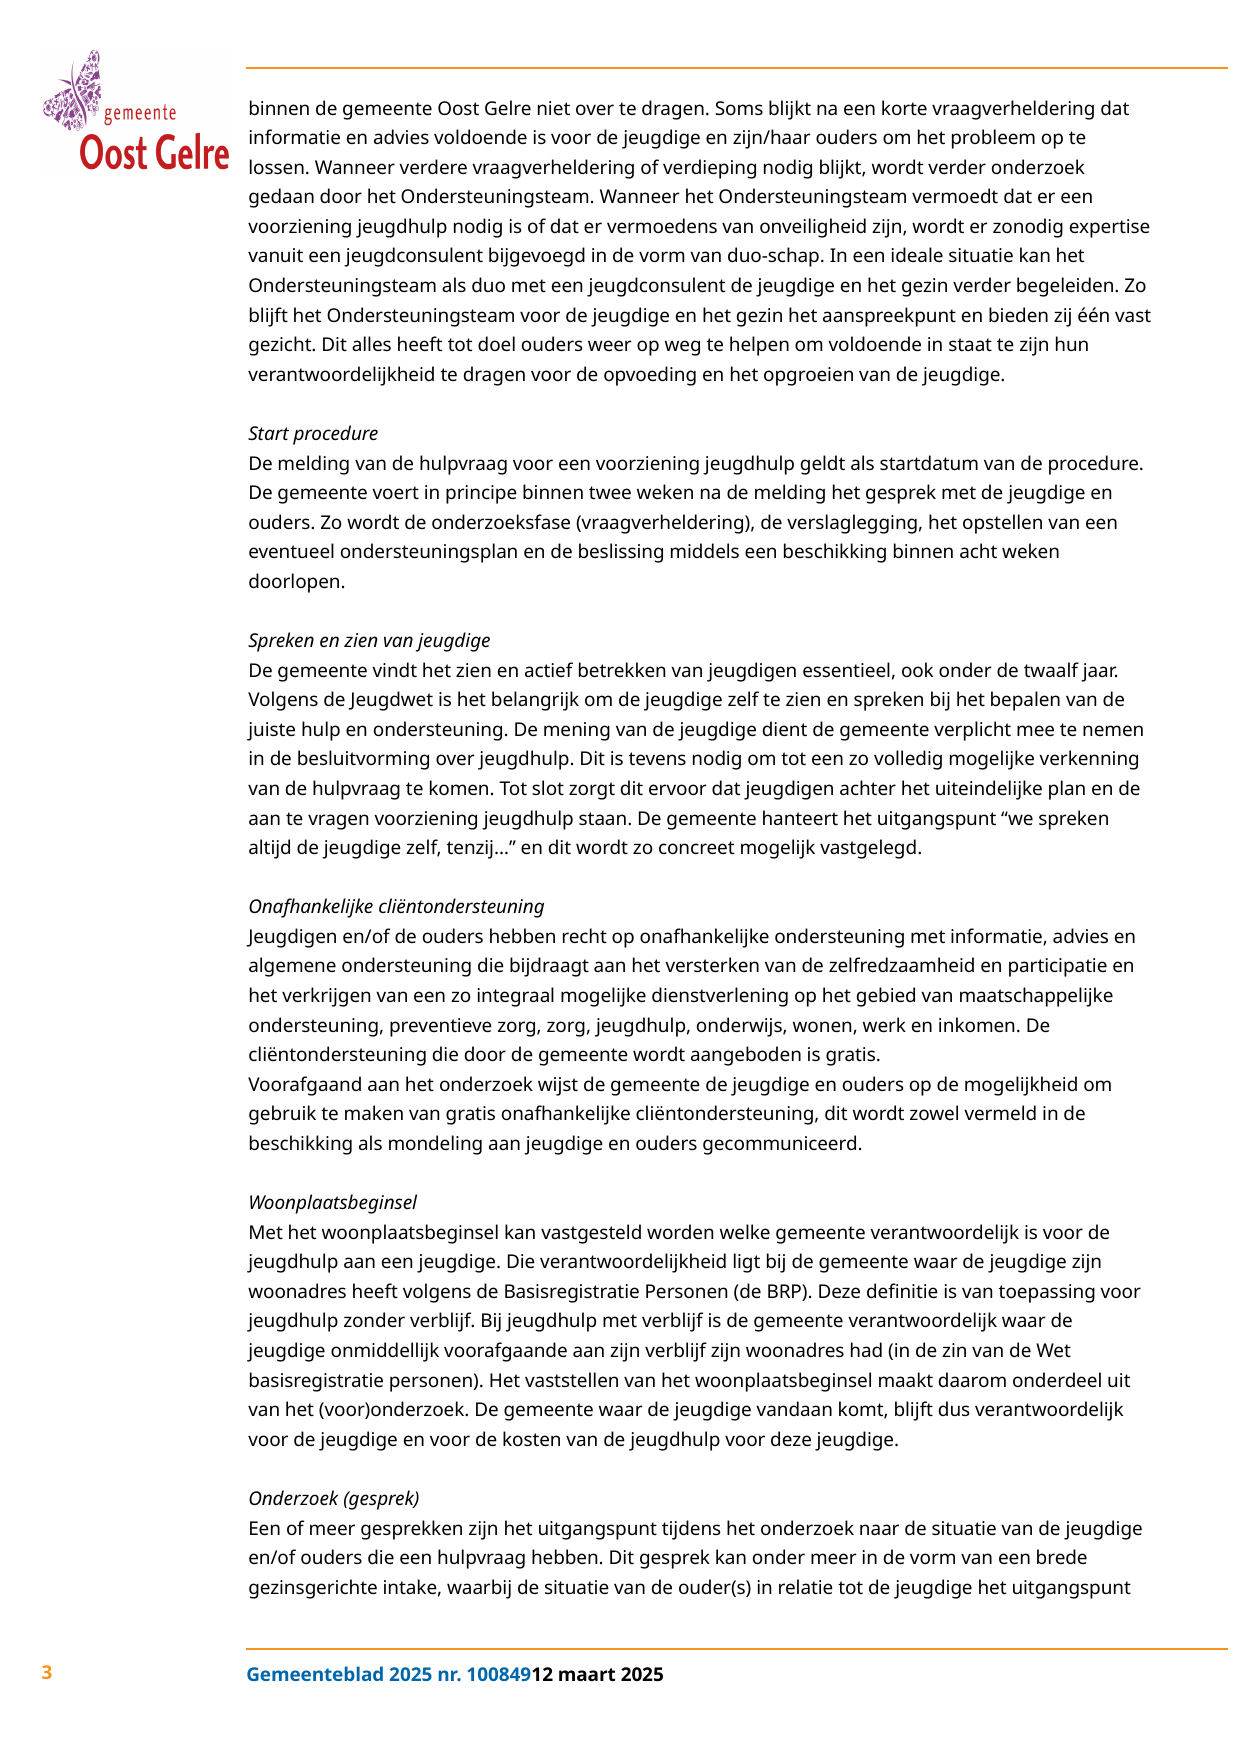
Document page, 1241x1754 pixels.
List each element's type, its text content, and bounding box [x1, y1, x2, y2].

text Met het woonplaatsbeginsel kan vastgesteld worden welke gemeente verantwoordelijk is voor de jeugdhulp aan een jeugdige. Die verantwoordelijkheid ligt bij de gemeente waar de jeugdige zijn woonadres heeft volgens de Basisregistratie Personen (de BRP). Deze definitie is van toepassing voor jeugdhulp zonder verblijf. Bij jeugdhulp met verblijf is de gemeente verantwoordelijk waar de jeugdige onmiddellijk voorafgaande aan zijn verblijf zijn woonadres had (in de zin van de Wet basisregistratie personen). Het vaststellen van het woonplaatsbeginsel maakt daarom onderdeel uit van het (voor)onderzoek. De gemeente waar de jeugdige vandaan komt, blijft dus verantwoordelijk voor de jeugdige en voor de kosten van de jeugdhulp voor deze jeugdige. [248, 1219, 1152, 1452]
text Onafhankelijke cliëntondersteuning [248, 893, 1152, 919]
text Een of meer gesprekken zijn het uitgangspunt tijdens het onderzoek naar de situatie van de jeugdige en/of ouders die een hulpvraag hebben. Dit gesprek kan onder meer in de vorm van een brede gezinsgerichte intake, waarbij de situatie van de ouder(s) in relatie tot de jeugdige het uitgangspunt [248, 1515, 1152, 1600]
text Start procedure [248, 420, 1152, 446]
text Onderzoek (gesprek) [248, 1485, 1152, 1511]
text De gemeente vindt het zien en actief betrekken van jeugdigen essentieel, ook onder de twaalf jaar. Volgens de Jeugdwet is het belangrijk om de jeugdige zelf te zien en spreken bij het bepalen van de juiste hulp en ondersteuning. De mening van de jeugdige dient de gemeente verplicht mee te nemen in de besluitvorming over jeugdhulp. Dit is tevens nodig om tot een zo volledig mogelijke verkenning van de hulpvraag te komen. Tot slot zorgt dit ervoor dat jeugdigen achter het uiteindelijke plan en de aan te vragen voorziening jeugdhulp staan. De gemeente hanteert het uitgangspunt “we spreken altijd de jeugdige zelf, tenzij…” en dit wordt zo concreet mogelijk vastgelegd. [248, 657, 1152, 860]
text binnen de gemeente Oost Gelre niet over te dragen. Soms blijkt na een korte vraagverheldering dat informatie en advies voldoende is voor de jeugdige en zijn/haar ouders om het probleem op te lossen. Wanneer verdere vraagverheldering of verdieping nodig blijkt, wordt verder onderzoek gedaan door het Ondersteuningsteam. Wanneer het Ondersteuningsteam vermoedt dat er een voorziening jeugdhulp nodig is of dat er vermoedens van onveiligheid zijn, wordt er zonodig expertise vanuit een jeugdconsulent bijgevoegd in de vorm van duo-schap. In een ideale situatie kan het Ondersteuningsteam als duo met een jeugdconsulent de jeugdige en het gezin verder begeleiden. Zo blijft het Ondersteuningsteam voor de jeugdige en het gezin het aanspreekpunt en bieden zij één vast gezicht. Dit alles heeft tot doel ouders weer op weg te helpen om voldoende in staat te zijn hun verantwoordelijkheid te dragen voor de opvoeding en het opgroeien van de jeugdige. [248, 95, 1152, 387]
text Spreken en zien van jeugdige [248, 627, 1152, 653]
text Jeugdigen en/of de ouders hebben recht op onafhankelijke ondersteuning met informatie, advies en algemene ondersteuning die bijdraagt aan het versterken van de zelfredzaamheid en participatie en het verkrijgen van een zo integraal mogelijke dienstverlening op het gebied van maatschappelijke ondersteuning, preventieve zorg, zorg, jeugdhulp, onderwijs, wonen, werk en inkomen. De cliëntondersteuning die door de gemeente wordt aangeboden is gratis. [248, 923, 1152, 1067]
text De melding van de hulpvraag voor een voorziening jeugdhulp geldt als startdatum van de procedure. De gemeente voert in principe binnen twee weken na de melding het gesprek met de jeugdige en ouders. Zo wordt de onderzoeksfase (vraagverheldering), de verslaglegging, het opstellen van een eventueel ondersteuningsplan en de beslissing middels een beschikking binnen acht weken doorlopen. [248, 450, 1152, 594]
text Voorafgaand aan het onderzoek wijst de gemeente de jeugdige en ouders op de mogelijkheid om gebruik te maken van gratis onafhankelijke cliëntondersteuning, dit wordt zowel vermeld in de beschikking als mondeling aan jeugdige en ouders gecommuniceerd. [248, 1071, 1152, 1156]
picture [41, 47, 231, 172]
text Woonplaatsbeginsel [248, 1189, 1152, 1215]
